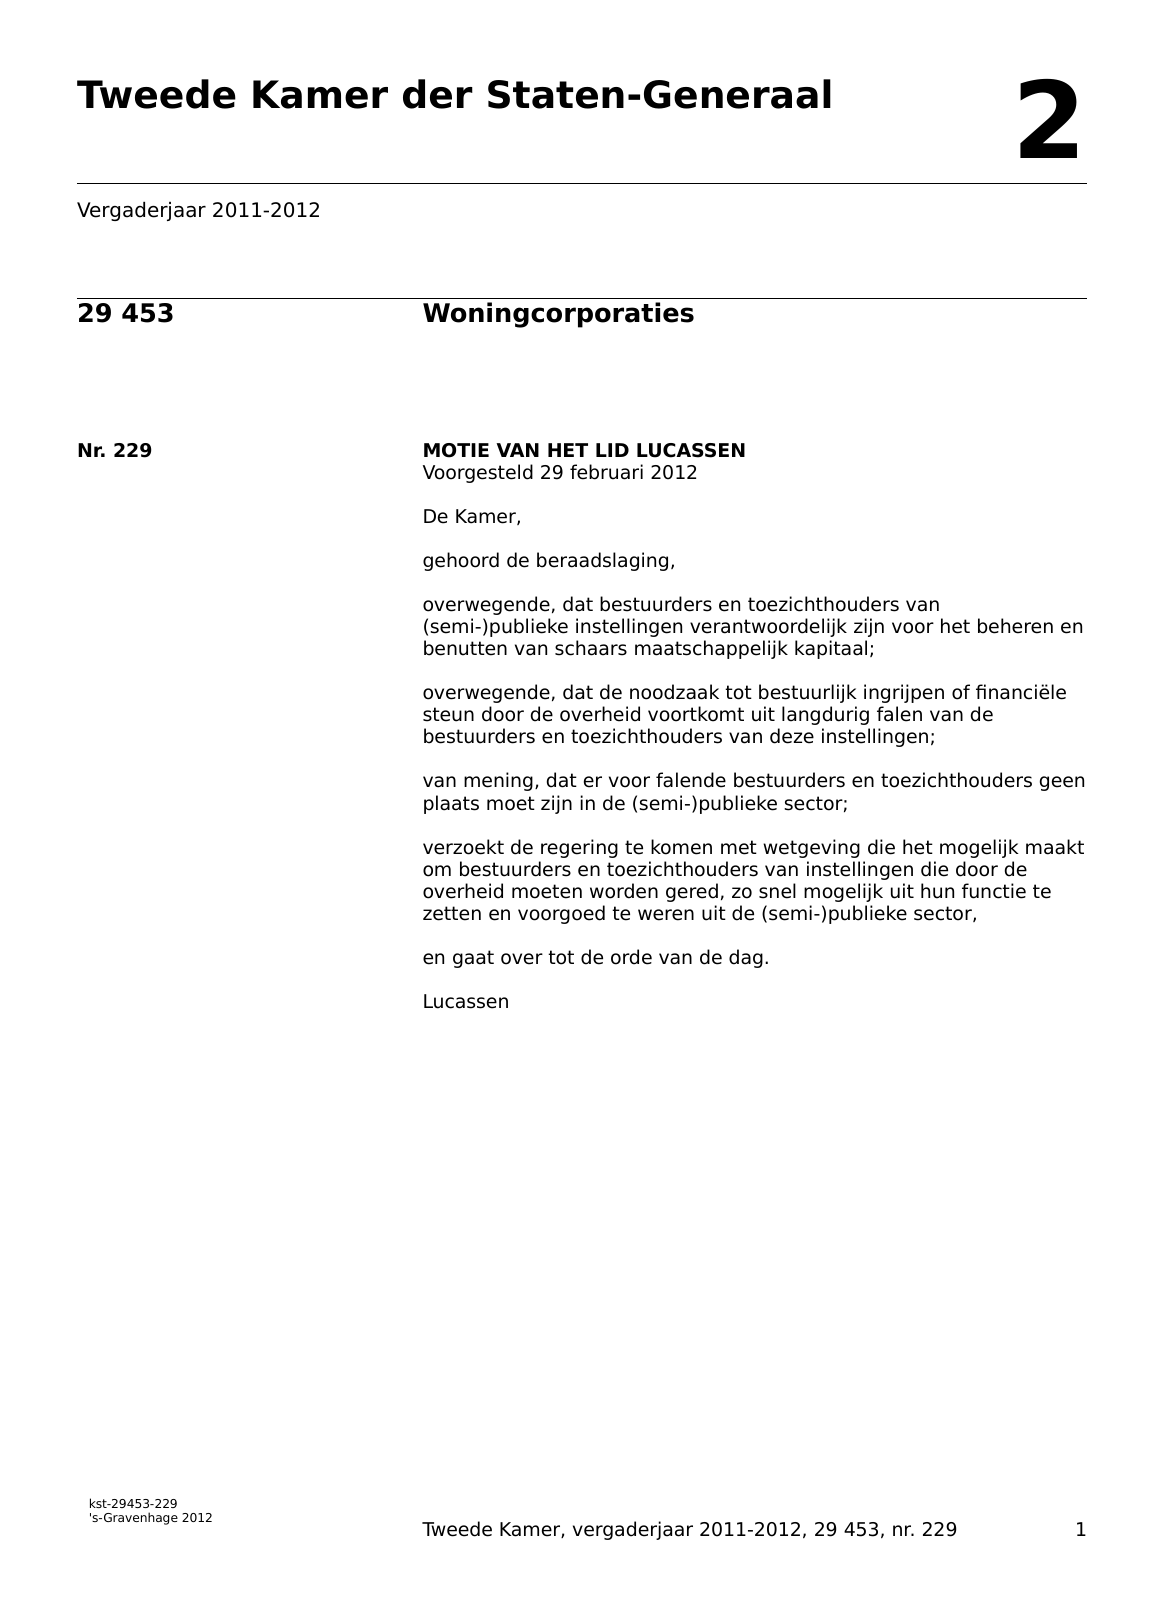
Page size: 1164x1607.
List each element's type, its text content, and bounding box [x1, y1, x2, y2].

text en gaat over tot de orde van de dag. [422, 947, 1087, 969]
text verzoekt de regering te komen met wetgeving die het mogelijk maakt om bestuurders en toezichthouders van instellingen die door de overheid moeten worden gered, zo snel mogelijk uit hun functie te zetten en voorgoed te weren uit de (semi-)publieke sector, [422, 837, 1087, 924]
text gehoord de beraadslaging, [422, 550, 1087, 572]
table_header 2 [886, 59, 1087, 183]
subtitle Nr. 229 MOTIE VAN HET LID LUCASSEN [77, 440, 1087, 462]
text Lucassen [422, 991, 1087, 1013]
subtitle 29 453 Woningcorporaties [77, 299, 1087, 329]
text De Kamer, [422, 506, 1087, 528]
text 's-Gravenhage 2012 [88, 1511, 323, 1525]
text kst-29453-229 [88, 1497, 323, 1511]
table_header Tweede Kamer der Staten-Generaal [77, 59, 886, 183]
text overwegende, dat bestuurders en toezichthouders van (semi-)publieke instellingen verantwoordelijk zijn voor het beheren en benutten van schaars maatschappelijk kapitaal; [422, 594, 1087, 660]
table_cell Vergaderjaar 2011-2012 [77, 184, 1087, 298]
text overwegende, dat de noodzaak tot bestuurlijk ingrijpen of financiële steun door de overheid voortkomt uit langdurig falen van de bestuurders en toezichthouders van deze instellingen; [422, 682, 1087, 748]
text van mening, dat er voor falende bestuurders en toezichthouders geen plaats moet zijn in de (semi-)publieke sector; [422, 770, 1087, 814]
text Voorgesteld 29 februari 2012 [422, 462, 1087, 484]
